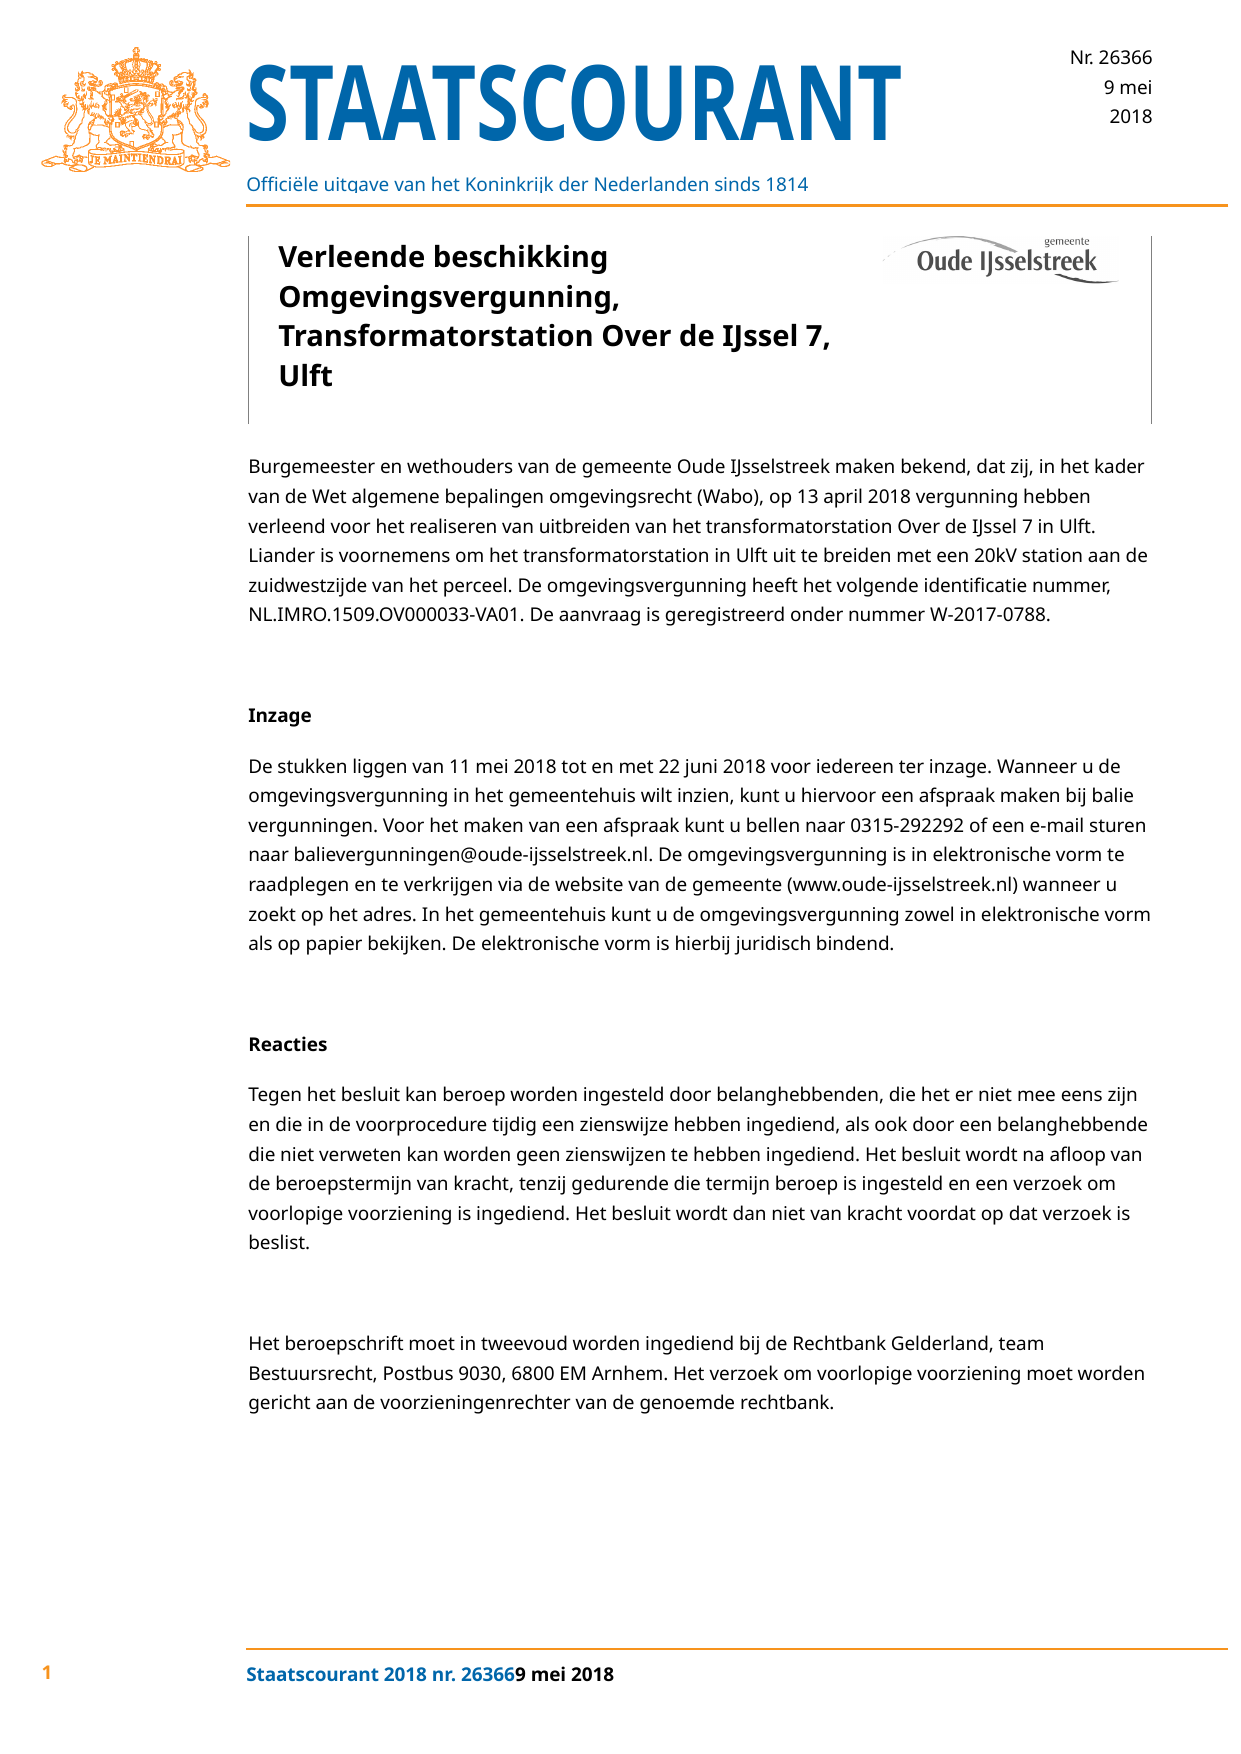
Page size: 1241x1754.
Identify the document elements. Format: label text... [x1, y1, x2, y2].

table_header Verleende beschikking Omgevingsvergunning, Transformatorstation Over de IJssel 7, Ulft [249, 236, 850, 424]
text Tegen het besluit kan beroep worden ingesteld door belanghebbenden, die het er niet mee eens zijn en die in de voorprocedure tijdig een zienswijze hebben ingediend, als ook door een belanghebbende die niet verweten kan worden geen zienswijzen te hebben ingediend. Het besluit wordt na afloop van de beroepstermijn van kracht, tenzij gedurende die termijn beroep is ingesteld en een verzoek om voorlopige voorziening is ingediend. Het besluit wordt dan niet van kracht voordat op dat verzoek is beslist. [248, 1082, 1152, 1255]
text Burgemeester en wethouders van de gemeente Oude IJsselstreek maken bekend, dat zij, in het kader van de Wet algemene bepalingen omgevingsrecht (Wabo), op 13 april 2018 vergunning hebben verleend voor het realiseren van uitbreiden van het transformatorstation Over de IJssel 7 in Ulft. Liander is voornemens om het transformatorstation in Ulft uit te breiden met een 20kV station aan de zuidwestzijde van het perceel. De omgevingsvergunning heeft het volgende identificatie nummer, NL.IMRO.1509.OV000033-VA01. De aanvraag is geregistreerd onder nummer W-2017-0788. [248, 454, 1152, 627]
text De stukken liggen van 11 mei 2018 tot en met 22 juni 2018 voor iedereen ter inzage. Wanneer u de omgevingsvergunning in het gemeentehuis wilt inzien, kunt u hiervoor een afspraak maken bij balie vergunningen. Voor het maken van een afspraak kunt u bellen naar 0315-292292 of een e-mail sturen naar balievergunningen@oude-ijsselstreek.nl. De omgevingsvergunning is in elektronische vorm te raadplegen en te verkrijgen via de website van de gemeente (www.oude-ijsselstreek.nl) wanneer u zoekt op het adres. In het gemeentehuis kunt u de omgevingsvergunning zowel in elektronische vorm als op papier bekijken. De elektronische vorm is hierbij juridisch bindend. [248, 753, 1152, 956]
text Het beroepschrift moet in tweevoud worden ingediend bij de Rechtbank Gelderland, team Bestuursrecht, Postbus 9030, 6800 EM Arnhem. Het verzoek om voorlopige voorziening moet worden gericht aan de voorzieningenrechter van de genoemde rechtbank. [248, 1330, 1152, 1415]
table_header [850, 236, 1151, 424]
text Reacties [248, 1031, 1152, 1057]
picture [882, 236, 1119, 284]
picture [41, 47, 231, 172]
text Inzage [248, 702, 1152, 728]
